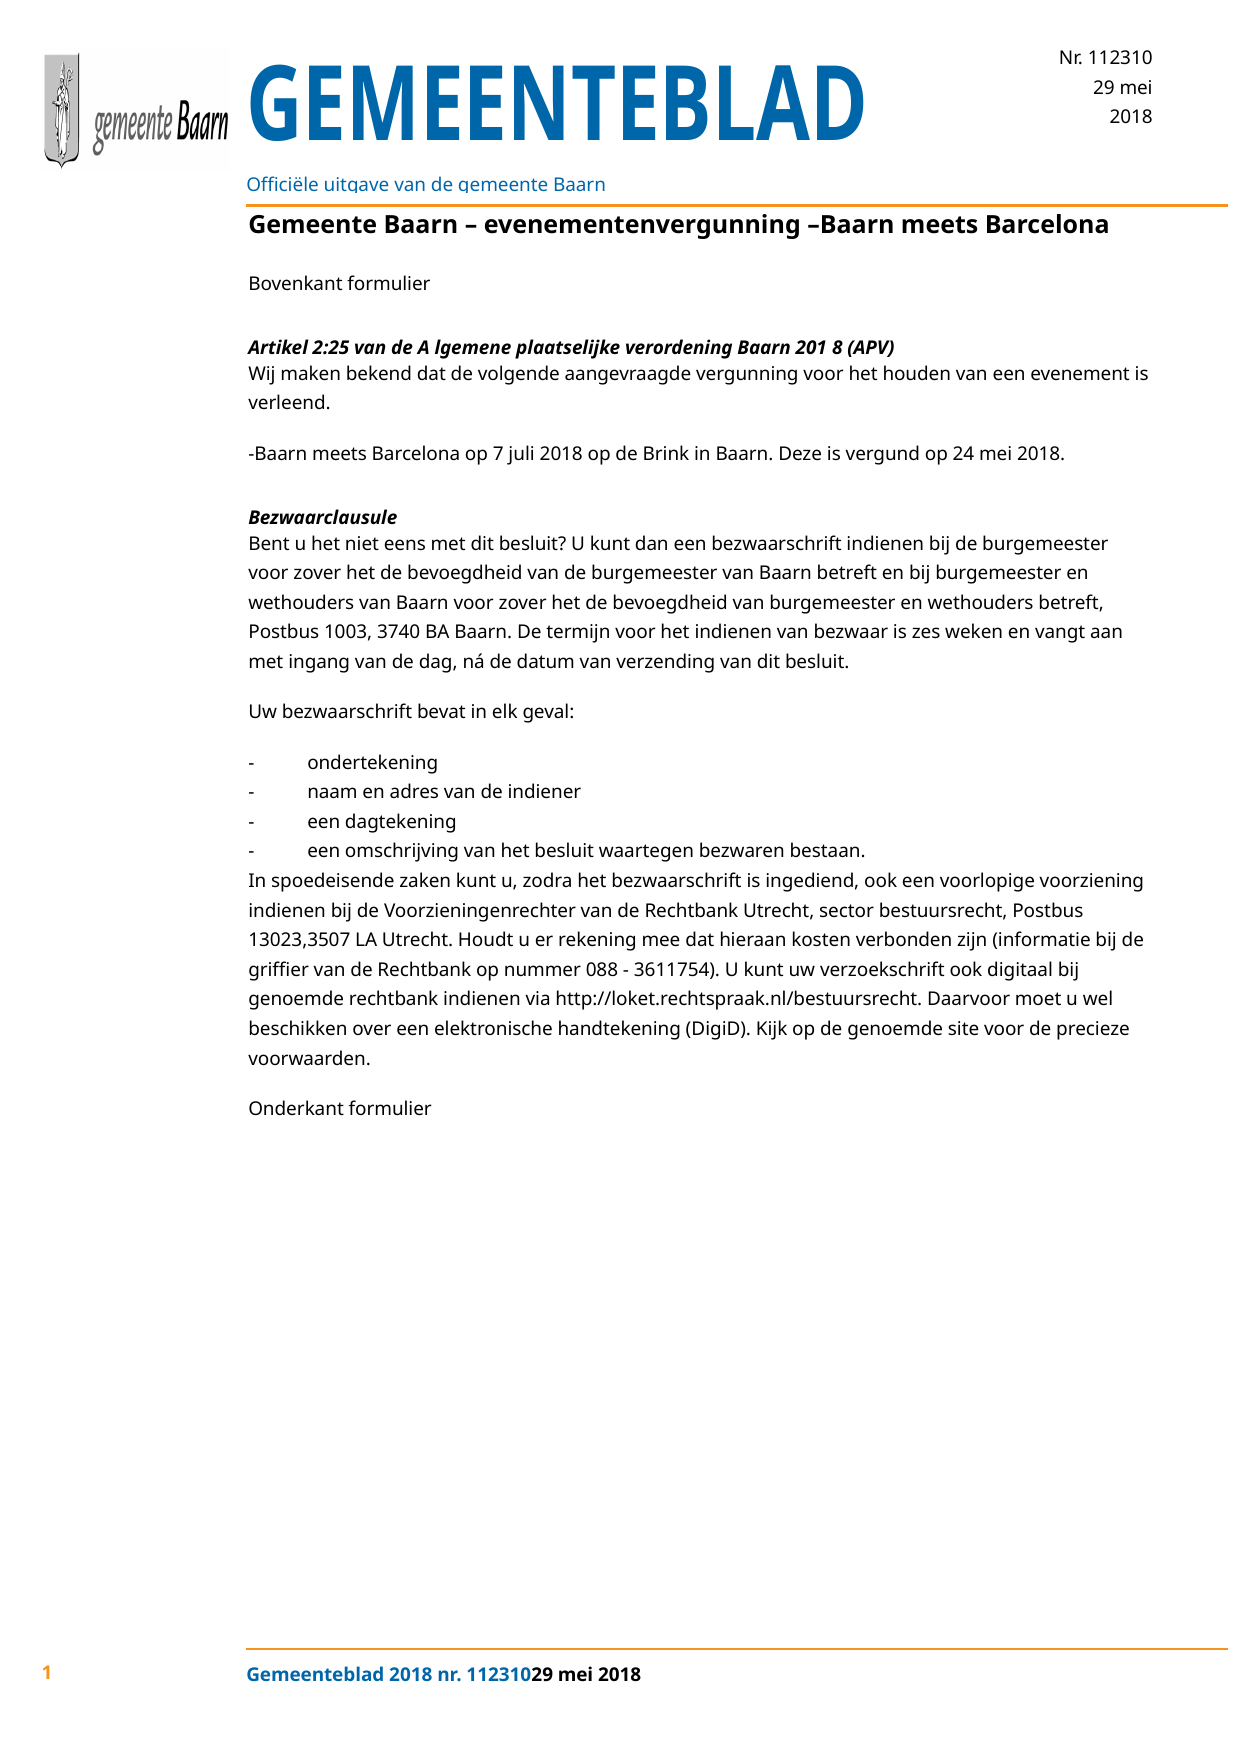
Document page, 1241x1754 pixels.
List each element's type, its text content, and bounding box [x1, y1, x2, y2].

text -Baarn meets Barcelona op 7 juli 2018 op de Brink in Baarn. Deze is vergund op 24 mei 2018. [248, 440, 1152, 466]
list naam en adres van de indiener [248, 778, 1152, 804]
list een omschrijving van het besluit waartegen bezwaren bestaan. [248, 838, 1152, 863]
text Bent u het niet eens met dit besluit? U kunt dan een bezwaarschrift indienen bij de burgemeester voor zover het de bevoegdheid van de burgemeester van Baarn betreft en bij burgemeester en wethouders van Baarn voor zover het de bevoegdheid van burgemeester en wethouders betreft, Postbus 1003, 3740 BA Baarn. De termijn voor het indienen van bezwaar is zes weken en vangt aan met ingang van de dag, ná de datum van verzending van dit besluit. [248, 530, 1152, 674]
text Gemeente Baarn – evenementenvergunning –Baarn meets Barcelona [248, 207, 1152, 241]
list een dagtekening [248, 808, 1152, 834]
text Wij maken bekend dat de volgende aangevraagde vergunning voor het houden van een evenement is verleend. [248, 360, 1152, 415]
text Onderkant formulier [248, 1095, 1152, 1121]
text Uw bezwaarschrift bevat in elk geval: [248, 698, 1152, 724]
text Artikel 2:25 van de A lgemene plaatselijke verordening Baarn 201 8 (APV) [248, 334, 1152, 360]
list ondertekening [248, 749, 1152, 774]
text Bezwaarclausule [248, 504, 1152, 530]
text Bovenkant formulier [248, 270, 1152, 296]
text In spoedeisende zaken kunt u, zodra het bezwaarschrift is ingediend, ook een voorlopige voorziening indienen bij de Voorzieningenrechter van de Rechtbank Utrecht, sector bestuursrecht, Postbus 13023,3507 LA Utrecht. Houdt u er rekening mee dat hieraan kosten verbonden zijn (informatie bij de griffier van de Rechtbank op nummer 088 - 3611754). U kunt uw verzoekschrift ook digitaal bij genoemde rechtbank indienen via http://loket.rechtspraak.nl/bestuursrecht. Daarvoor moet u wel beschikken over een elektronische handtekening (DigiD). Kijk op de genoemde site voor de precieze voorwaarden. [248, 867, 1152, 1070]
picture [41, 47, 231, 172]
